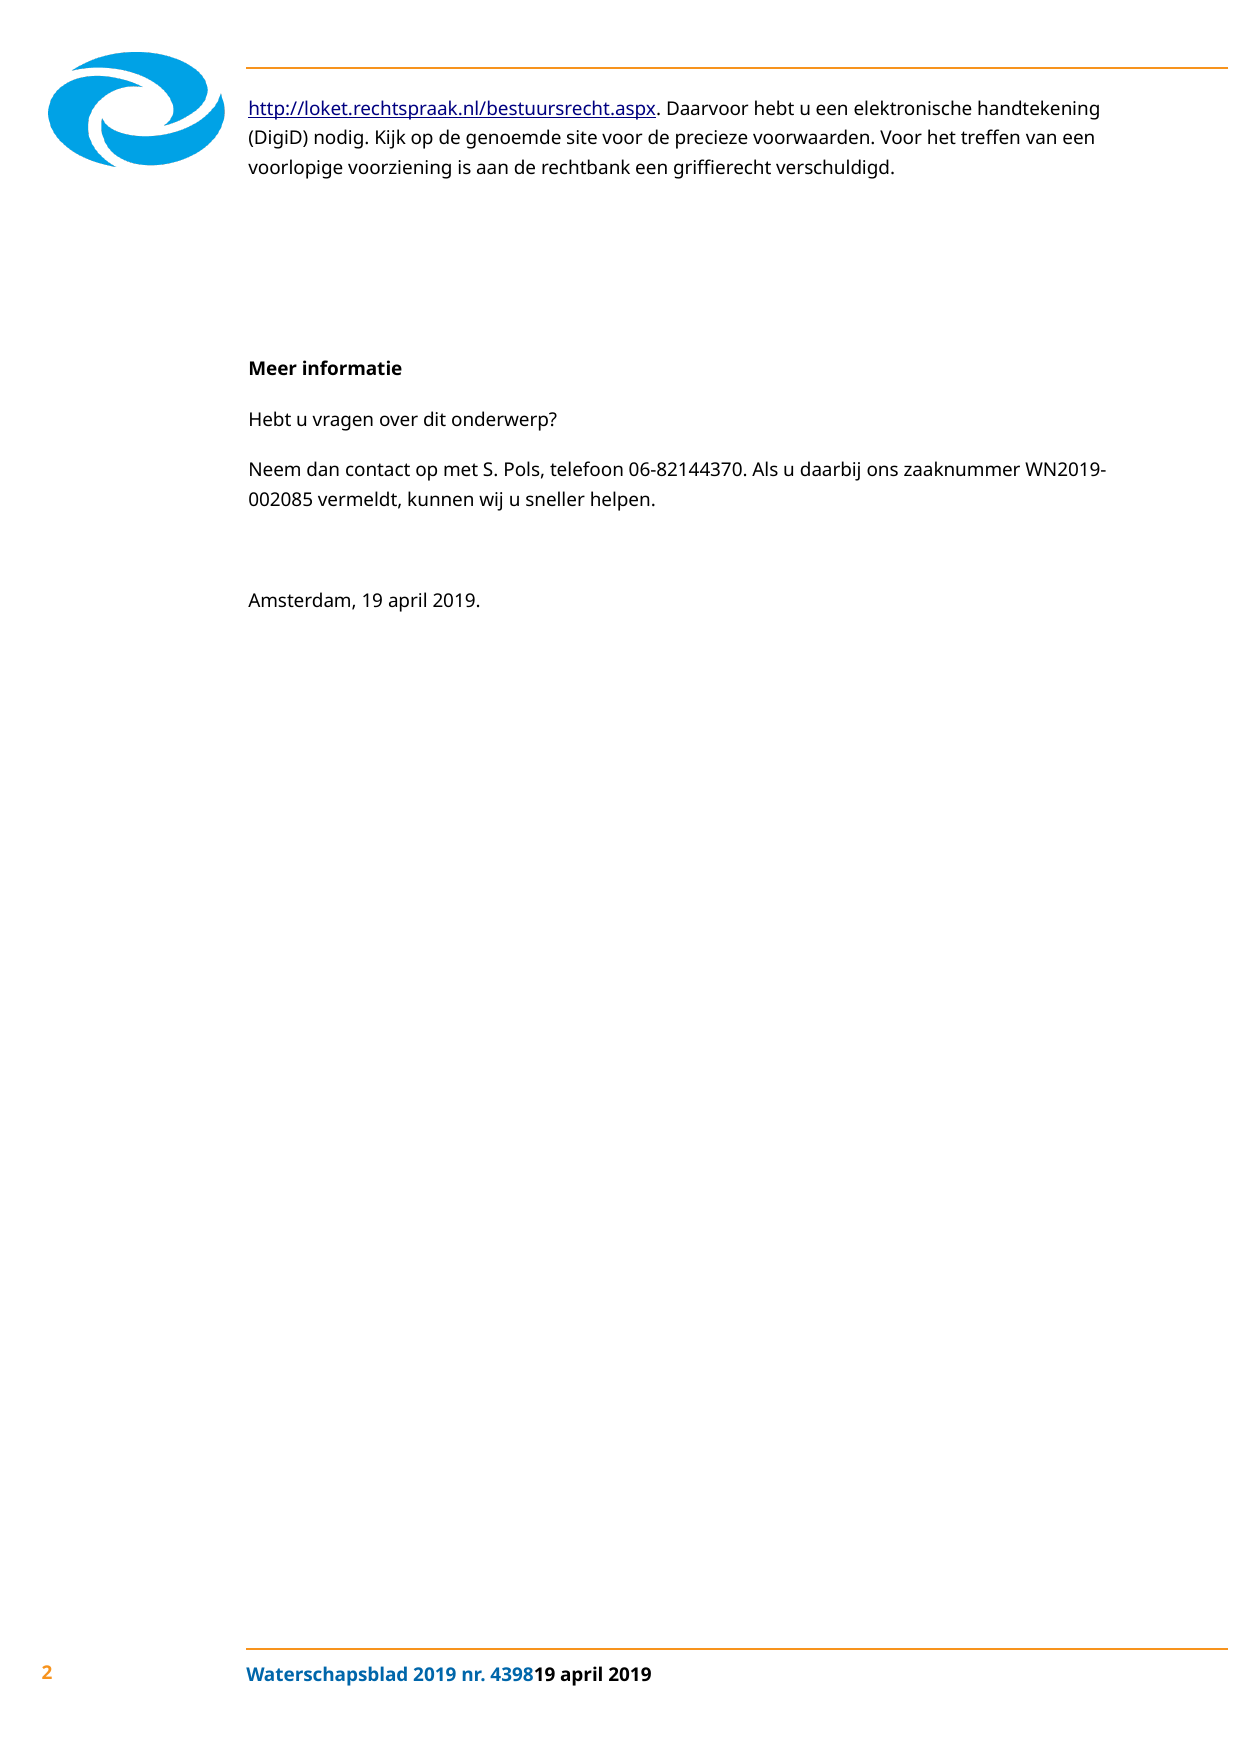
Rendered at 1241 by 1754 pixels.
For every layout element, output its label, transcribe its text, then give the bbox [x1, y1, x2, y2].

text Amsterdam, 19 april 2019. [248, 587, 1152, 613]
text Meer informatie [248, 356, 1152, 381]
picture [41, 47, 231, 172]
text Neem dan contact op met S. Pols, telefoon 06-82144370. Als u daarbij ons zaaknummer WN2019-002085 vermeldt, kunnen wij u sneller helpen. [248, 456, 1152, 512]
text Hebt u vragen over dit onderwerp? [248, 406, 1152, 432]
text http://loket.rechtspraak.nl/bestuursrecht.aspx. Daarvoor hebt u een elektronische handtekening (DigiD) nodig. Kijk op de genoemde site voor de precieze voorwaarden. Voor het treffen van een voorlopige voorziening is aan de rechtbank een griffierecht verschuldigd. [248, 95, 1152, 180]
